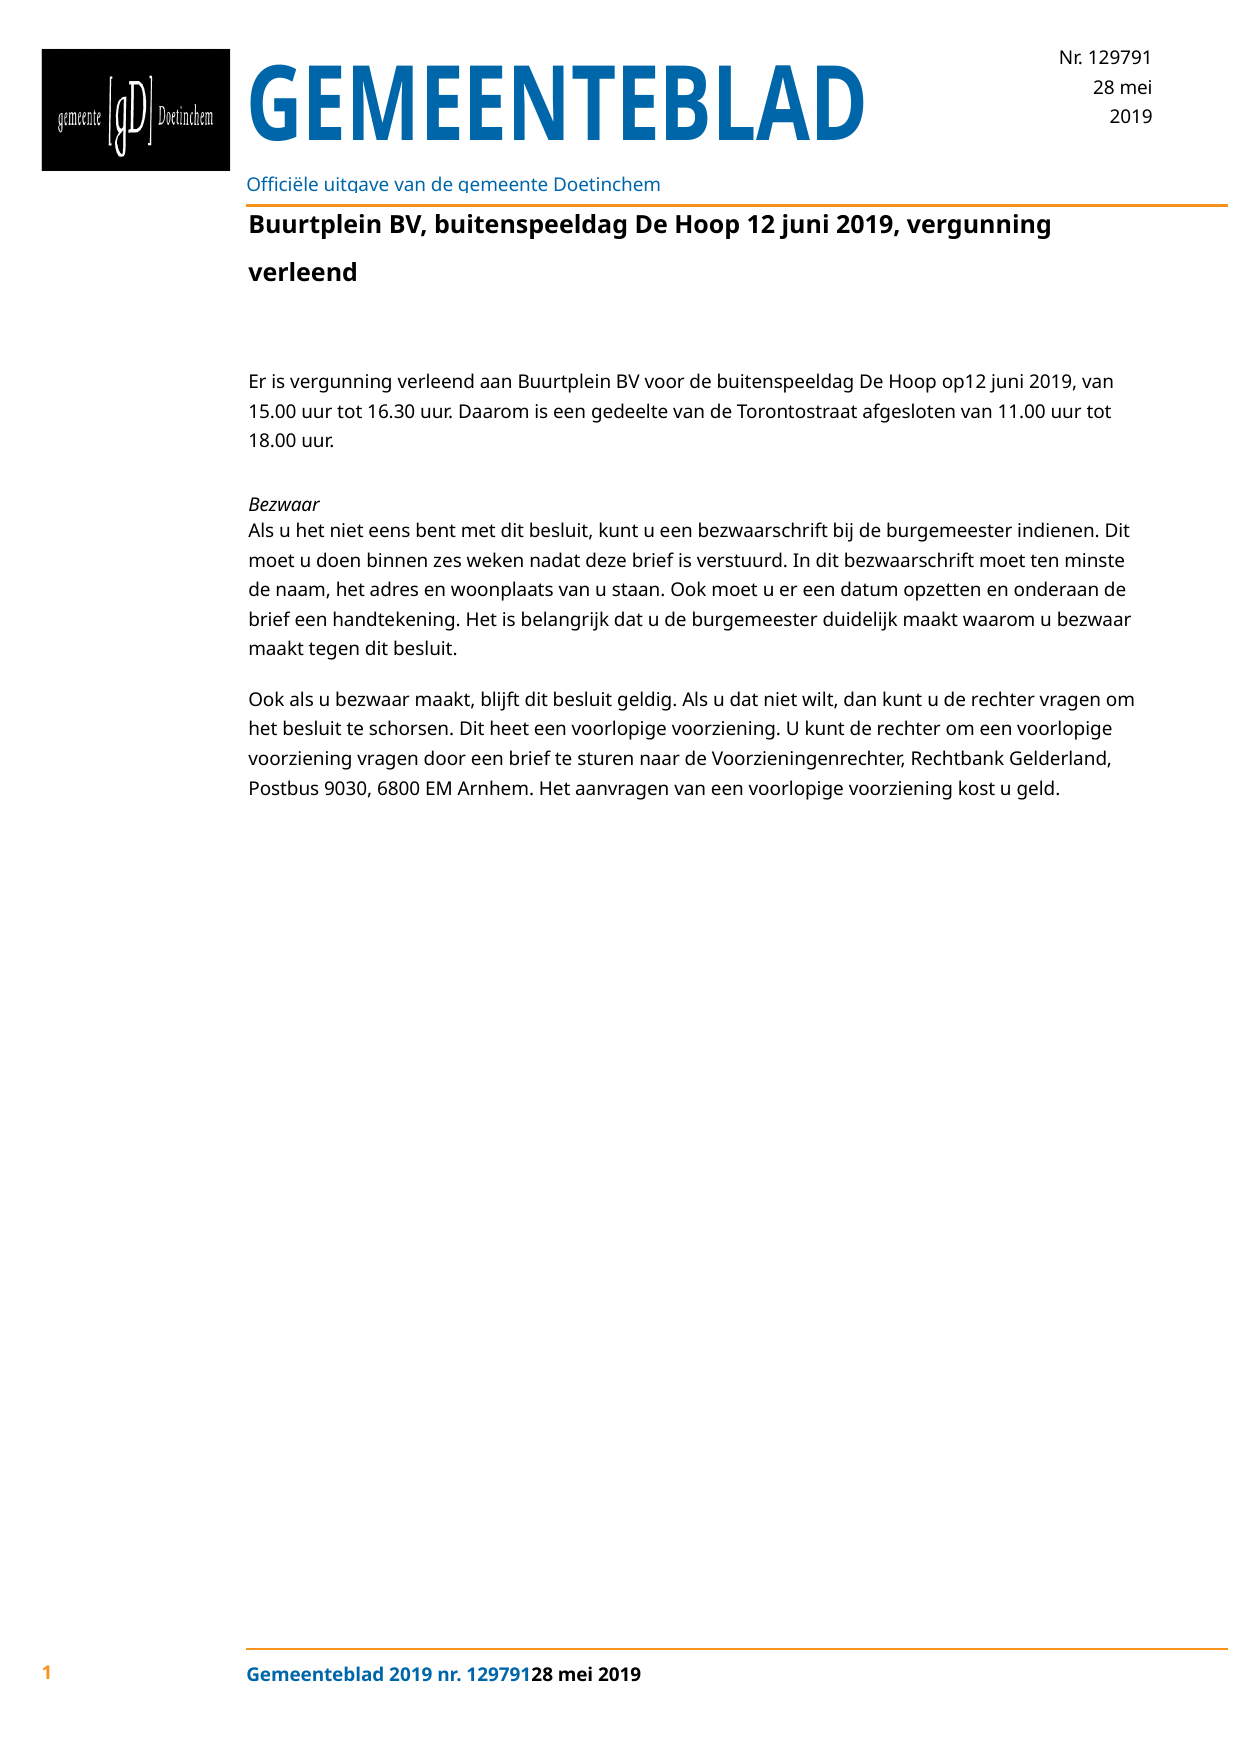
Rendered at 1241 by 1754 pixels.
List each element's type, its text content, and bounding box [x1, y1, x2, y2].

text Buurtplein BV, buitenspeeldag De Hoop 12 juni 2019, vergunning verleend [248, 207, 1152, 288]
text Ook als u bezwaar maakt, blijft dit besluit geldig. Als u dat niet wilt, dan kunt u de rechter vragen om het besluit te schorsen. Dit heet een voorlopige voorziening. U kunt de rechter om een voorlopige voorziening vragen door een brief te sturen naar de Voorzieningenrechter, Rechtbank Gelderland, Postbus 9030, 6800 EM Arnhem. Het aanvragen van een voorlopige voorziening kost u geld. [248, 686, 1152, 800]
text Bezwaar [248, 491, 1152, 517]
text Er is vergunning verleend aan Buurtplein BV voor de buitenspeeldag De Hoop op12 juni 2019, van 15.00 uur tot 16.30 uur. Daarom is een gedeelte van de Torontostraat afgesloten van 11.00 uur tot 18.00 uur. [248, 368, 1152, 453]
text Als u het niet eens bent met dit besluit, kunt u een bezwaarschrift bij de burgemeester indienen. Dit moet u doen binnen zes weken nadat deze brief is verstuurd. In dit bezwaarschrift moet ten minste de naam, het adres en woonplaats van u staan. Ook moet u er een datum opzetten en onderaan de brief een handtekening. Het is belangrijk dat u de burgemeester duidelijk maakt waarom u bezwaar maakt tegen dit besluit. [248, 517, 1152, 661]
picture [41, 47, 231, 172]
